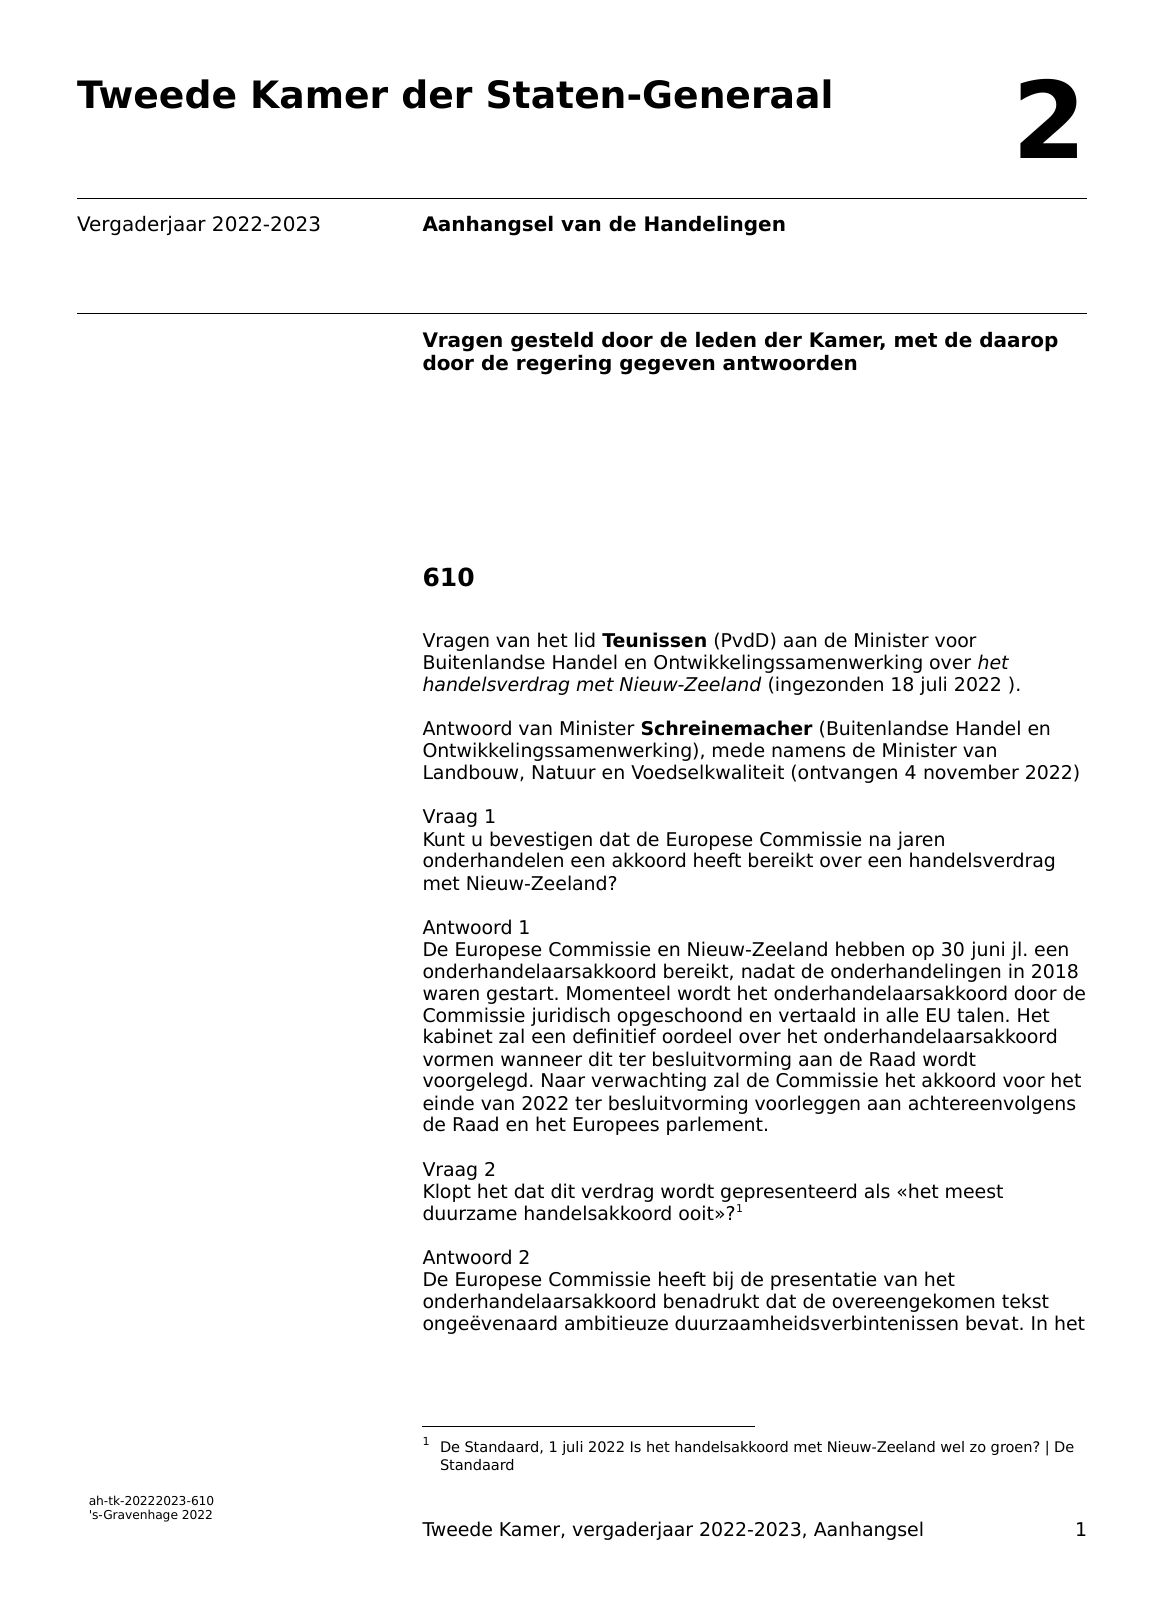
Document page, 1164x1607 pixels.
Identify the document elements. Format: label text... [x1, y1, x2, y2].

table_cell [77, 314, 422, 375]
table_cell Vergaderjaar 2022-2023 [77, 199, 422, 313]
text Kunt u bevestigen dat de Europese Commissie na jaren onderhandelen een akkoord heeft bereikt over een handelsverdrag met Nieuw-Zeeland? [422, 828, 1087, 894]
text De Europese Commissie en Nieuw-Zeeland hebben op 30 juni jl. een onderhandelaarsakkoord bereikt, nadat de onderhandelingen in 2018 waren gestart. Momenteel wordt het onderhandelaarsakkoord door de Commissie juridisch opgeschoond en vertaald in alle EU talen. Het kabinet zal een definitief oordeel over het onderhandelaarsakkoord vormen wanneer dit ter besluitvorming aan de Raad wordt voorgelegd. Naar verwachting zal de Commissie het akkoord voor het einde van 2022 ter besluitvorming voorleggen aan achtereenvolgens de Raad en het Europees parlement. [422, 938, 1087, 1136]
text 610 [422, 563, 1087, 592]
text 's-Gravenhage 2022 [88, 1508, 323, 1522]
text Antwoord 2 [422, 1247, 1087, 1269]
text Vraag 1 [422, 806, 1087, 828]
text Antwoord 1 [422, 917, 1087, 938]
text Antwoord van Minister Schreinemacher (Buitenlandse Handel en Ontwikkelingssamenwerking), mede namens de Minister van Landbouw, Natuur en Voedselkwaliteit (ontvangen 4 november 2022) [422, 718, 1087, 784]
text Vraag 2 [422, 1158, 1087, 1181]
table_cell Aanhangsel van de Handelingen [422, 199, 1087, 313]
table_header Tweede Kamer der Staten-Generaal [77, 59, 886, 198]
table_cell Vragen gesteld door de leden der Kamer, met de daarop door de regering gegeven antwoorden [422, 314, 1087, 375]
text Klopt het dat dit verdrag wordt gepresenteerd als «het meest duurzame handelsakkoord ooit»? [422, 1181, 1087, 1224]
text ah-tk-20222023-610 [88, 1494, 323, 1508]
text De Europese Commissie heeft bij de presentatie van het onderhandelaarsakkoord benadrukt dat de overeengekomen tekst ongeëvenaard ambitieuze duurzaamheidsverbintenissen bevat. In het [422, 1269, 1087, 1334]
text De Standaard, 1 juli 2022 Is het handelsakkoord met Nieuw-Zeeland wel zo groen? | De Standaard [422, 1435, 1087, 1474]
text Vragen van het lid Teunissen (PvdD) aan de Minister voor Buitenlandse Handel en Ontwikkelingssamenwerking over het handelsverdrag met Nieuw-Zeeland (ingezonden 18 juli 2022 ). [422, 630, 1087, 696]
table_header 2 [886, 59, 1087, 198]
